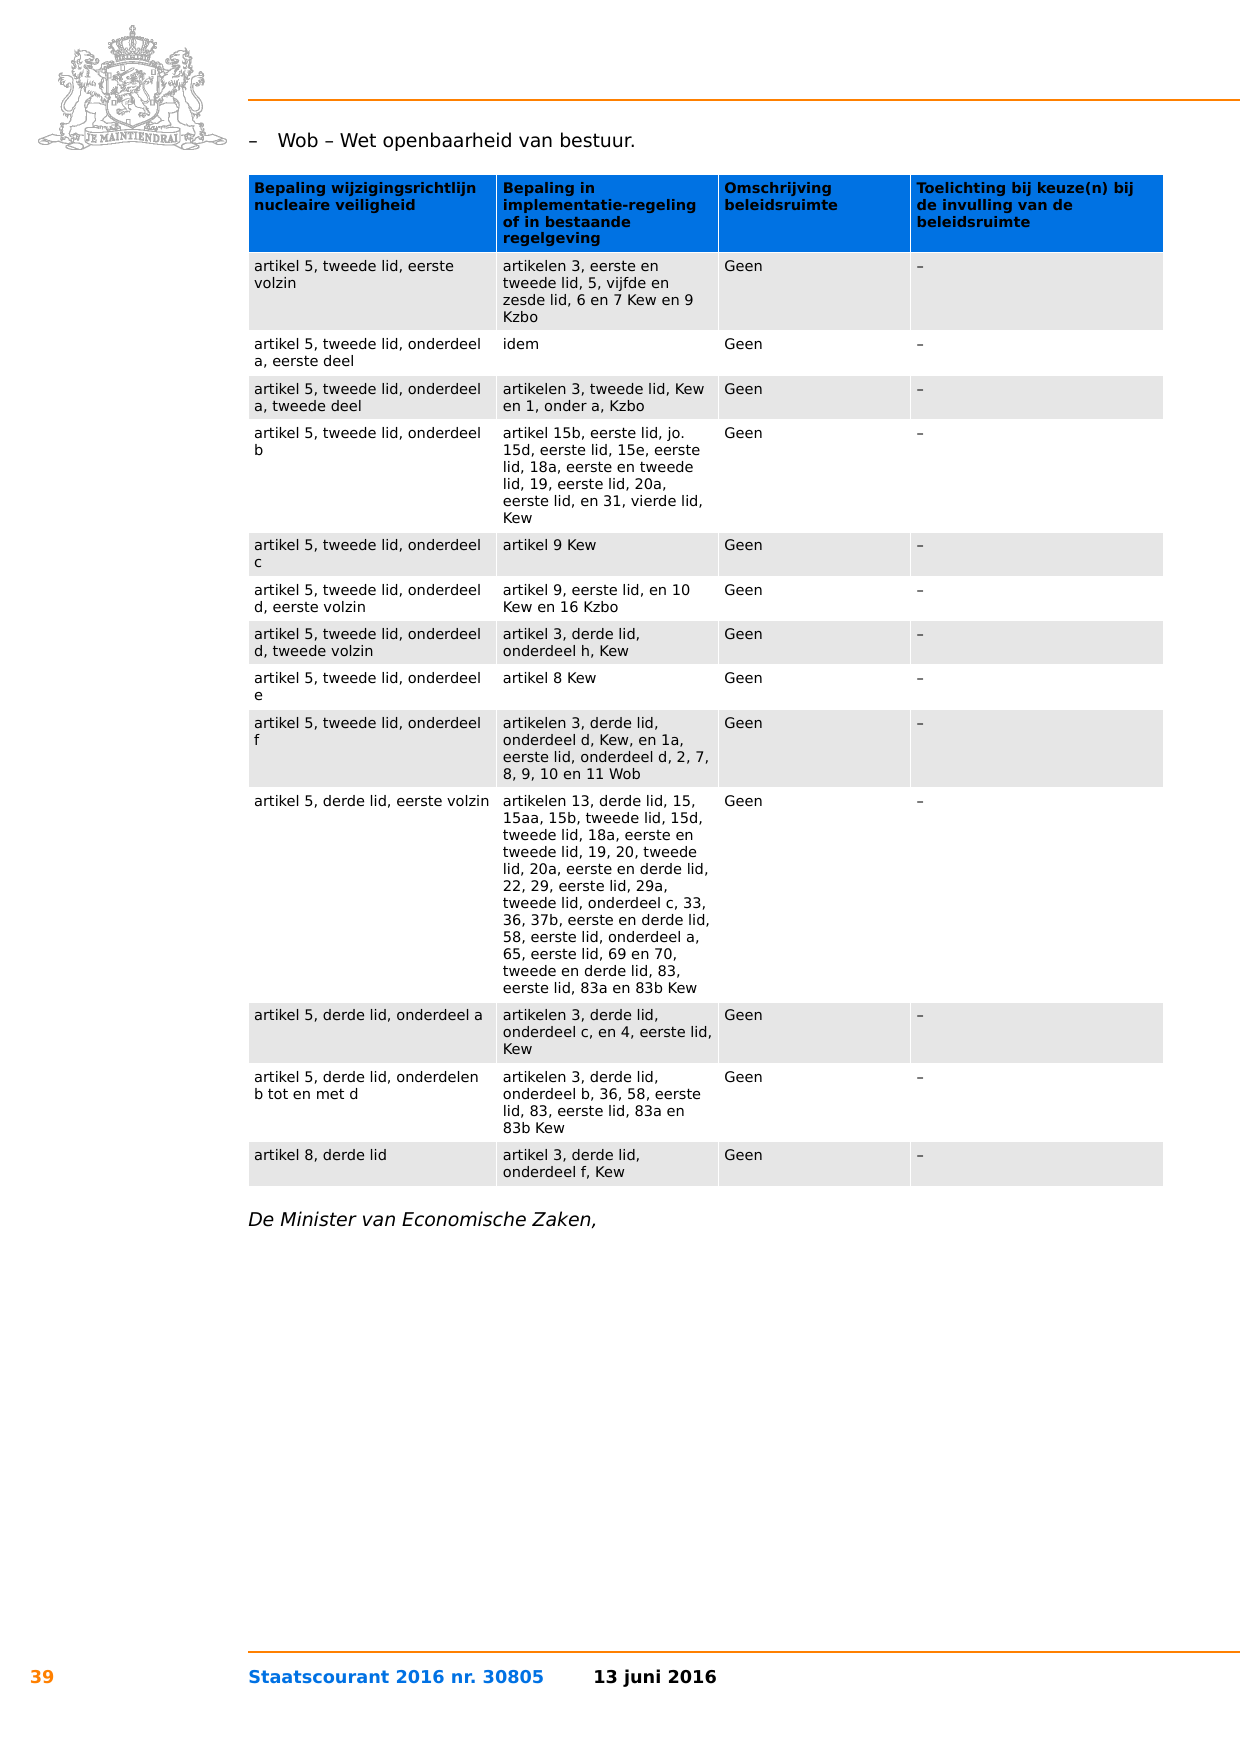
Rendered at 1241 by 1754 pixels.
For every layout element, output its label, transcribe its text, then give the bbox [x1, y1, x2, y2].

table_cell Geen [719, 253, 910, 330]
table_cell – [911, 533, 1163, 576]
table_cell artikel 5, derde lid, onderdeel a [249, 1003, 496, 1063]
table_header Bepaling wijzigingsrichtlijn nucleaire veiligheid [249, 175, 496, 252]
table_cell artikel 5, tweede lid, eerste volzin [249, 253, 496, 330]
table_cell – [911, 621, 1163, 664]
table_cell – [911, 1064, 1163, 1141]
table_header Omschrijving beleidsruimte [719, 175, 910, 252]
table_cell artikel 5, derde lid, onderdelen b tot en met d [249, 1064, 496, 1141]
table_cell artikelen 3, derde lid, onderdeel b, 36, 58, eerste lid, 83, eerste lid, 83a en 83b Kew [497, 1064, 718, 1141]
table_cell Geen [719, 420, 910, 531]
table_cell Geen [719, 1064, 910, 1141]
table_cell – [911, 710, 1163, 787]
table_cell – [911, 331, 1163, 375]
table_cell artikel 5, tweede lid, onderdeel c [249, 533, 496, 576]
table_cell – [911, 420, 1163, 531]
table_cell artikelen 3, derde lid, onderdeel d, Kew, en 1a, eerste lid, onderdeel d, 2, 7, 8, 9, 10 en 11 Wob [497, 710, 718, 787]
table_cell artikel 3, derde lid, onderdeel f, Kew [497, 1142, 718, 1186]
picture [38, 25, 227, 150]
table_cell artikelen 3, derde lid, onderdeel c, en 4, eerste lid, Kew [497, 1003, 718, 1063]
table_cell artikel 5, tweede lid, onderdeel d, tweede volzin [249, 621, 496, 664]
table_cell Geen [719, 577, 910, 620]
table_cell Geen [719, 1142, 910, 1186]
table_cell idem [497, 331, 718, 375]
table_cell – [911, 1142, 1163, 1186]
table_cell artikel 5, derde lid, eerste volzin [249, 788, 496, 1001]
text De Minister van Economische Zaken, [248, 1208, 1163, 1230]
table_cell Geen [719, 533, 910, 576]
table_cell artikel 5, tweede lid, onderdeel b [249, 420, 496, 531]
table_cell artikelen 13, derde lid, 15, 15aa, 15b, tweede lid, 15d, tweede lid, 18a, eerste en tweede lid, 19, 20, tweede lid, 20a, eerste en derde lid, 22, 29, eerste lid, 29a, tweede lid, onderdeel c, 33, 36, 37b, eerste en derde lid, 58, eerste lid, onderdeel a, 65, eerste lid, 69 en 70, tweede en derde lid, 83, eerste lid, 83a en 83b Kew [497, 788, 718, 1001]
table_cell Geen [719, 666, 910, 709]
table_header Bepaling in implementatie-regeling of in bestaande regelgeving [497, 175, 718, 252]
table_cell – [911, 376, 1163, 419]
table_cell Geen [719, 621, 910, 664]
table_cell Geen [719, 710, 910, 787]
table_cell – [911, 253, 1163, 330]
table_header Toelichting bij keuze(n) bij de invulling van de beleidsruimte [911, 175, 1163, 252]
table_cell artikel 3, derde lid, onderdeel h, Kew [497, 621, 718, 664]
table_cell artikel 9, eerste lid, en 10 Kew en 16 Kzbo [497, 577, 718, 620]
table_cell Geen [719, 788, 910, 1001]
table_cell artikelen 3, tweede lid, Kew en 1, onder a, Kzbo [497, 376, 718, 419]
text – Wob – Wet openbaarheid van bestuur. [248, 130, 1163, 152]
table_cell Geen [719, 376, 910, 419]
table_cell artikel 5, tweede lid, onderdeel f [249, 710, 496, 787]
table_cell Geen [719, 1003, 910, 1063]
table_cell artikel 8 Kew [497, 666, 718, 709]
table_cell – [911, 666, 1163, 709]
table_cell – [911, 1003, 1163, 1063]
table_cell artikel 9 Kew [497, 533, 718, 576]
table_cell artikel 5, tweede lid, onderdeel d, eerste volzin [249, 577, 496, 620]
table_cell – [911, 577, 1163, 620]
table_cell artikel 5, tweede lid, onderdeel a, tweede deel [249, 376, 496, 419]
table_cell Geen [719, 331, 910, 375]
table_cell artikelen 3, eerste en tweede lid, 5, vijfde en zesde lid, 6 en 7 Kew en 9 Kzbo [497, 253, 718, 330]
table_cell artikel 5, tweede lid, onderdeel a, eerste deel [249, 331, 496, 375]
table_cell artikel 8, derde lid [249, 1142, 496, 1186]
table_cell – [911, 788, 1163, 1001]
table_cell artikel 5, tweede lid, onderdeel e [249, 666, 496, 709]
table_cell artikel 15b, eerste lid, jo. 15d, eerste lid, 15e, eerste lid, 18a, eerste en tweede lid, 19, eerste lid, 20a, eerste lid, en 31, vierde lid, Kew [497, 420, 718, 531]
